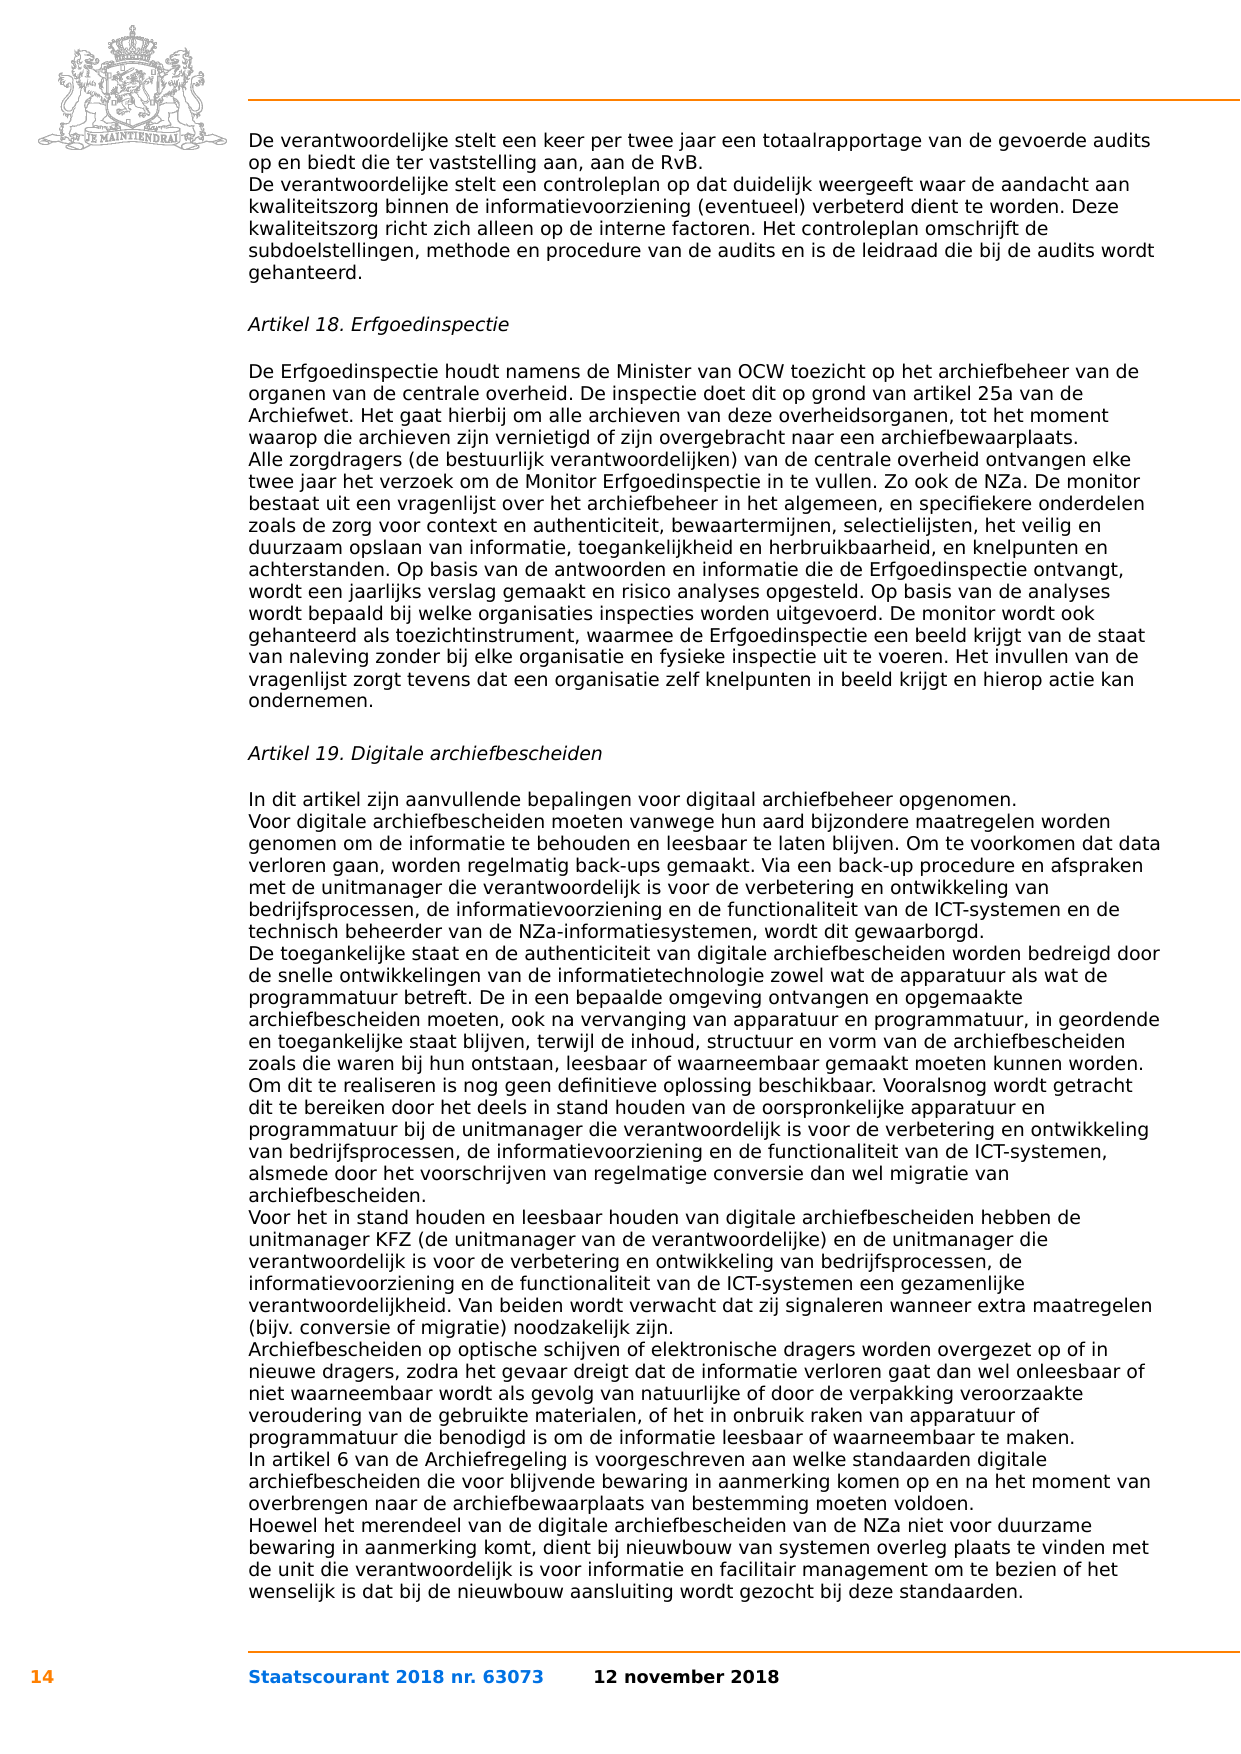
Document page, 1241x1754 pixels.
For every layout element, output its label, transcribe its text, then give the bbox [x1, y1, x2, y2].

subtitle Artikel 18. Erfgoedinspectie [248, 314, 1163, 336]
text In artikel 6 van de Archiefregeling is voorgeschreven aan welke standaarden digitale archiefbescheiden die voor blijvende bewaring in aanmerking komen op en na het moment van overbrengen naar de archiefbewaarplaats van bestemming moeten voldoen. [248, 1449, 1163, 1515]
text Voor digitale archiefbescheiden moeten vanwege hun aard bijzondere maatregelen worden genomen om de informatie te behouden en leesbaar te laten blijven. Om te voorkomen dat data verloren gaan, worden regelmatig back-ups gemaakt. Via een back-up procedure en afspraken met de unitmanager die verantwoordelijk is voor de verbetering en ontwikkeling van bedrijfsprocessen, de informatievoorziening en de functionaliteit van de ICT-systemen en de technisch beheerder van de NZa-informatiesystemen, wordt dit gewaarborgd. [248, 811, 1163, 943]
text De Erfgoedinspectie houdt namens de Minister van OCW toezicht op het archiefbeheer van de organen van de centrale overheid. De inspectie doet dit op grond van artikel 25a van de Archiefwet. Het gaat hierbij om alle archieven van deze overheidsorganen, tot het moment waarop die archieven zijn vernietigd of zijn overgebracht naar een archiefbewaarplaats. [248, 361, 1163, 449]
text De verantwoordelijke stelt een controleplan op dat duidelijk weergeeft waar de aandacht aan kwaliteitszorg binnen de informatievoorziening (eventueel) verbeterd dient te worden. Deze kwaliteitszorg richt zich alleen op de interne factoren. Het controleplan omschrijft de subdoelstellingen, methode en procedure van de audits en is de leidraad die bij de audits wordt gehanteerd. [248, 174, 1163, 284]
subtitle Artikel 19. Digitale archiefbescheiden [248, 742, 1163, 764]
text De verantwoordelijke stelt een keer per twee jaar een totaalrapportage van de gevoerde audits op en biedt die ter vaststelling aan, aan de RvB. [248, 130, 1163, 174]
text Voor het in stand houden en leesbaar houden van digitale archiefbescheiden hebben de unitmanager KFZ (de unitmanager van de verantwoordelijke) en de unitmanager die verantwoordelijk is voor de verbetering en ontwikkeling van bedrijfsprocessen, de informatievoorziening en de functionaliteit van de ICT-systemen een gezamenlijke verantwoordelijkheid. Van beiden wordt verwacht dat zij signaleren wanneer extra maatregelen (bijv. conversie of migratie) noodzakelijk zijn. [248, 1207, 1163, 1339]
text In dit artikel zijn aanvullende bepalingen voor digitaal archiefbeheer opgenomen. [248, 789, 1163, 811]
text Hoewel het merendeel van de digitale archiefbescheiden van de NZa niet voor duurzame bewaring in aanmerking komt, dient bij nieuwbouw van systemen overleg plaats te vinden met de unit die verantwoordelijk is voor informatie en facilitair management om te bezien of het wenselijk is dat bij de nieuwbouw aansluiting wordt gezocht bij deze standaarden. [248, 1515, 1163, 1603]
picture [38, 25, 227, 150]
text Alle zorgdragers (de bestuurlijk verantwoordelijken) van de centrale overheid ontvangen elke twee jaar het verzoek om de Monitor Erfgoedinspectie in te vullen. Zo ook de NZa. De monitor bestaat uit een vragenlijst over het archiefbeheer in het algemeen, en specifiekere onderdelen zoals de zorg voor context en authenticiteit, bewaartermijnen, selectielijsten, het veilig en duurzaam opslaan van informatie, toegankelijkheid en herbruikbaarheid, en knelpunten en achterstanden. Op basis van de antwoorden en informatie die de Erfgoedinspectie ontvangt, wordt een jaarlijks verslag gemaakt en risico analyses opgesteld. Op basis van de analyses wordt bepaald bij welke organisaties inspecties worden uitgevoerd. De monitor wordt ook gehanteerd als toezichtinstrument, waarmee de Erfgoedinspectie een beeld krijgt van de staat van naleving zonder bij elke organisatie en fysieke inspectie uit te voeren. Het invullen van de vragenlijst zorgt tevens dat een organisatie zelf knelpunten in beeld krijgt en hierop actie kan ondernemen. [248, 449, 1163, 712]
text Archiefbescheiden op optische schijven of elektronische dragers worden overgezet op of in nieuwe dragers, zodra het gevaar dreigt dat de informatie verloren gaat dan wel onleesbaar of niet waarneembaar wordt als gevolg van natuurlijke of door de verpakking veroorzaakte veroudering van de gebruikte materialen, of het in onbruik raken van apparatuur of programmatuur die benodigd is om de informatie leesbaar of waarneembaar te maken. [248, 1339, 1163, 1449]
text De toegankelijke staat en de authenticiteit van digitale archiefbescheiden worden bedreigd door de snelle ontwikkelingen van de informatietechnologie zowel wat de apparatuur als wat de programmatuur betreft. De in een bepaalde omgeving ontvangen en opgemaakte archiefbescheiden moeten, ook na vervanging van apparatuur en programmatuur, in geordende en toegankelijke staat blijven, terwijl de inhoud, structuur en vorm van de archiefbescheiden zoals die waren bij hun ontstaan, leesbaar of waarneembaar gemaakt moeten kunnen worden. Om dit te realiseren is nog geen definitieve oplossing beschikbaar. Vooralsnog wordt getracht dit te bereiken door het deels in stand houden van de oorspronkelijke apparatuur en programmatuur bij de unitmanager die verantwoordelijk is voor de verbetering en ontwikkeling van bedrijfsprocessen, de informatievoorziening en de functionaliteit van de ICT-systemen, alsmede door het voorschrijven van regelmatige conversie dan wel migratie van archiefbescheiden. [248, 943, 1163, 1207]
